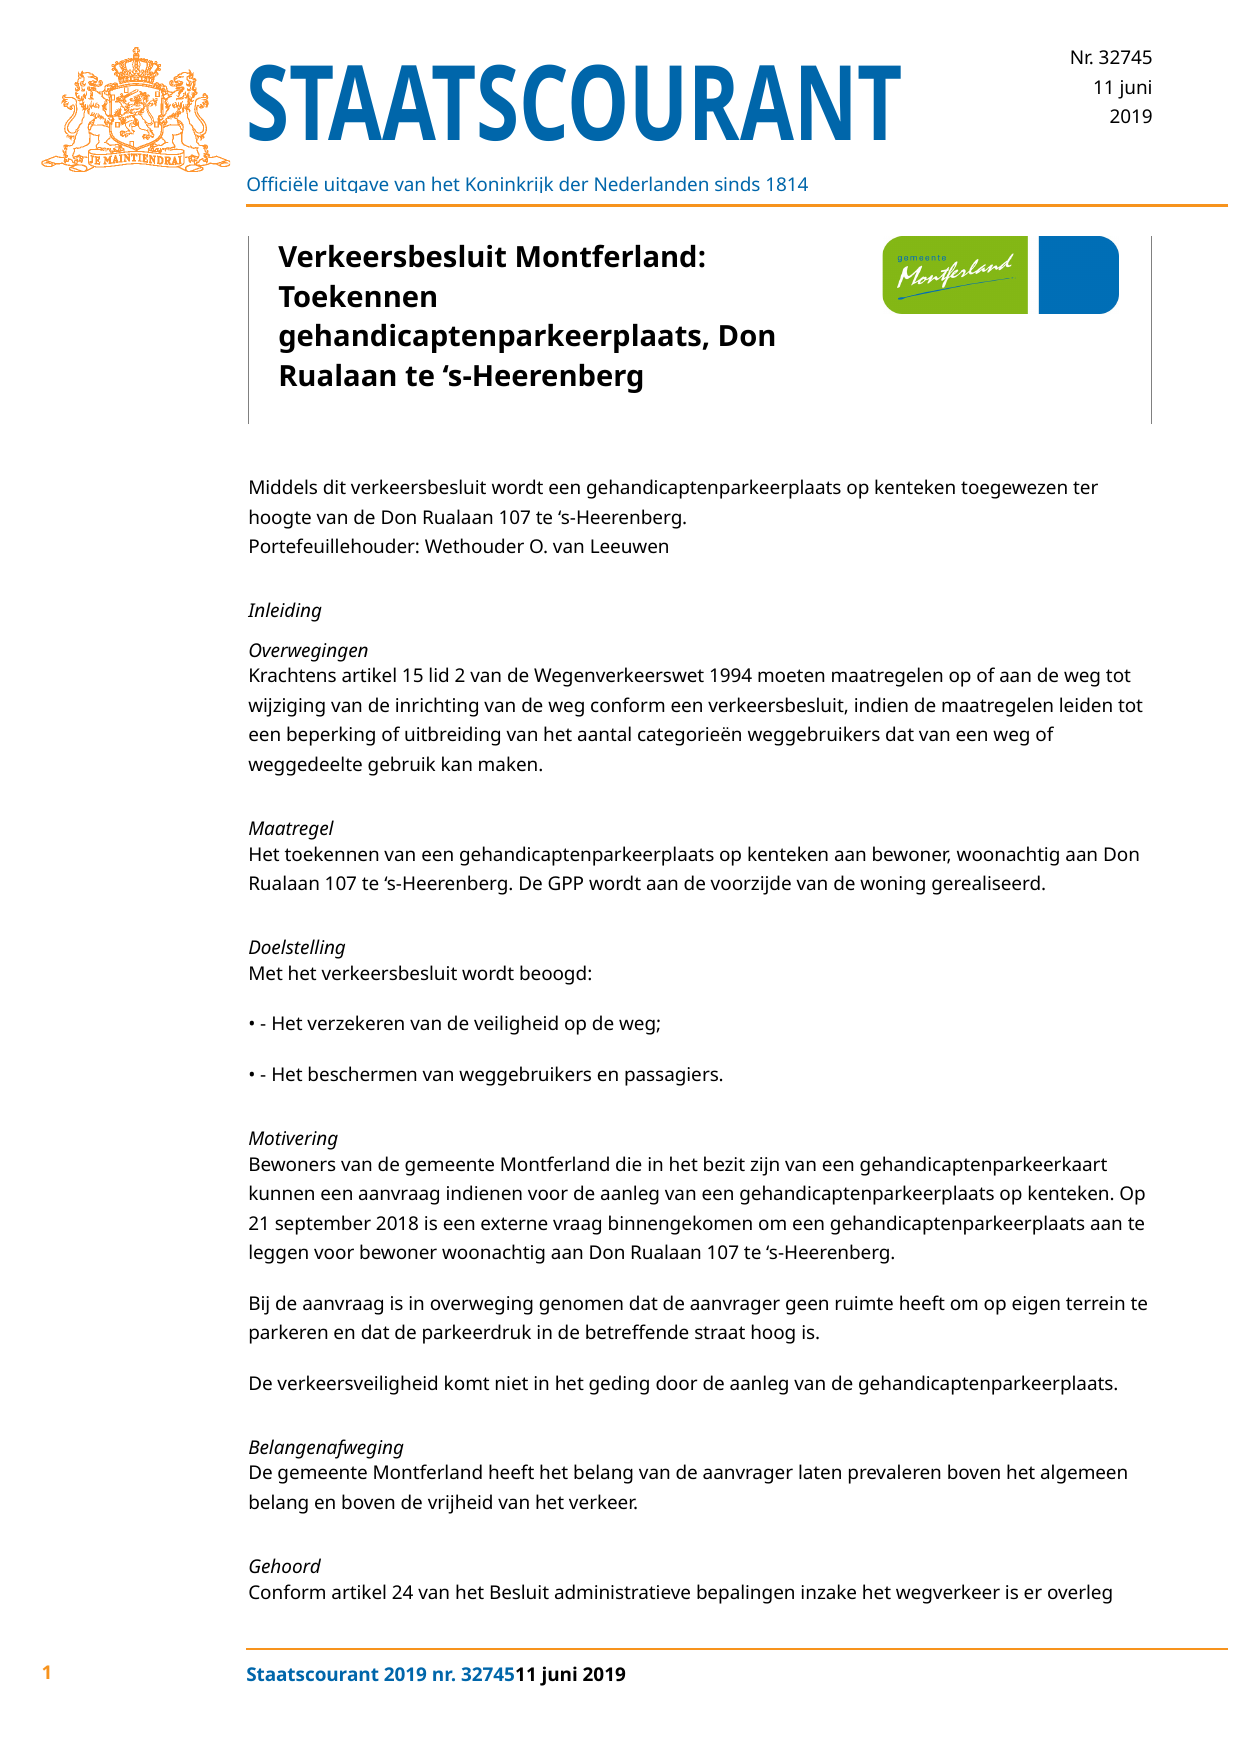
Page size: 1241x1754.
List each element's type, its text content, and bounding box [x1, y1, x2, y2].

text Motivering [248, 1125, 1152, 1151]
text Conform artikel 24 van het Besluit administratieve bepalingen inzake het wegverkeer is er overleg [248, 1579, 1152, 1604]
text • - Het beschermen van weggebruikers en passagiers. [248, 1061, 1152, 1087]
text Inleiding [248, 597, 1152, 623]
text Gehoord [248, 1553, 1152, 1579]
picture [41, 47, 231, 172]
text Het toekennen van een gehandicaptenparkeerplaats op kenteken aan bewoner, woonachtig aan Don Rualaan 107 te ‘s-Heerenberg. De GPP wordt aan de voorzijde van de woning gerealiseerd. [248, 841, 1152, 896]
text De verkeersveiligheid komt niet in het geding door de aanleg van de gehandicaptenparkeerplaats. [248, 1370, 1152, 1396]
table_header [850, 236, 1151, 424]
text Bewoners van de gemeente Montferland die in het bezit zijn van een gehandicaptenparkeerkaart kunnen een aanvraag indienen voor de aanleg van een gehandicaptenparkeerplaats op kenteken. Op 21 september 2018 is een externe vraag binnengekomen om een gehandicaptenparkeerplaats aan te leggen voor bewoner woonachtig aan Don Rualaan 107 te ‘s-Heerenberg. [248, 1151, 1152, 1265]
text Doelstelling [248, 934, 1152, 960]
text Met het verkeersbesluit wordt beoogd: [248, 960, 1152, 986]
text De gemeente Montferland heeft het belang van de aanvrager laten prevaleren boven het algemeen belang en boven de vrijheid van het verkeer. [248, 1459, 1152, 1515]
text Maatregel [248, 815, 1152, 841]
text Portefeuillehouder: Wethouder O. van Leeuwen [248, 533, 1152, 559]
text Krachtens artikel 15 lid 2 van de Wegenverkeerswet 1994 moeten maatregelen op of aan de weg tot wijziging van de inrichting van de weg conform een verkeersbesluit, indien de maatregelen leiden tot een beperking of uitbreiding van het aantal categorieën weggebruikers dat van een weg of weggedeelte gebruik kan maken. [248, 662, 1152, 777]
text • - Het verzekeren van de veiligheid op de weg; [248, 1011, 1152, 1036]
table_header Verkeersbesluit Montferland: Toekennen gehandicaptenparkeerplaats, Don Rualaan te ‘s-Heerenberg [249, 236, 850, 424]
picture [882, 236, 1119, 314]
text Belangenafweging [248, 1434, 1152, 1459]
text Bij de aanvraag is in overweging genomen dat de aanvrager geen ruimte heeft om op eigen terrein te parkeren en dat de parkeerdruk in de betreffende straat hoog is. [248, 1290, 1152, 1345]
text Middels dit verkeersbesluit wordt een gehandicaptenparkeerplaats op kenteken toegewezen ter hoogte van de Don Rualaan 107 te ‘s-Heerenberg. [248, 474, 1152, 530]
text Overwegingen [248, 637, 1152, 662]
